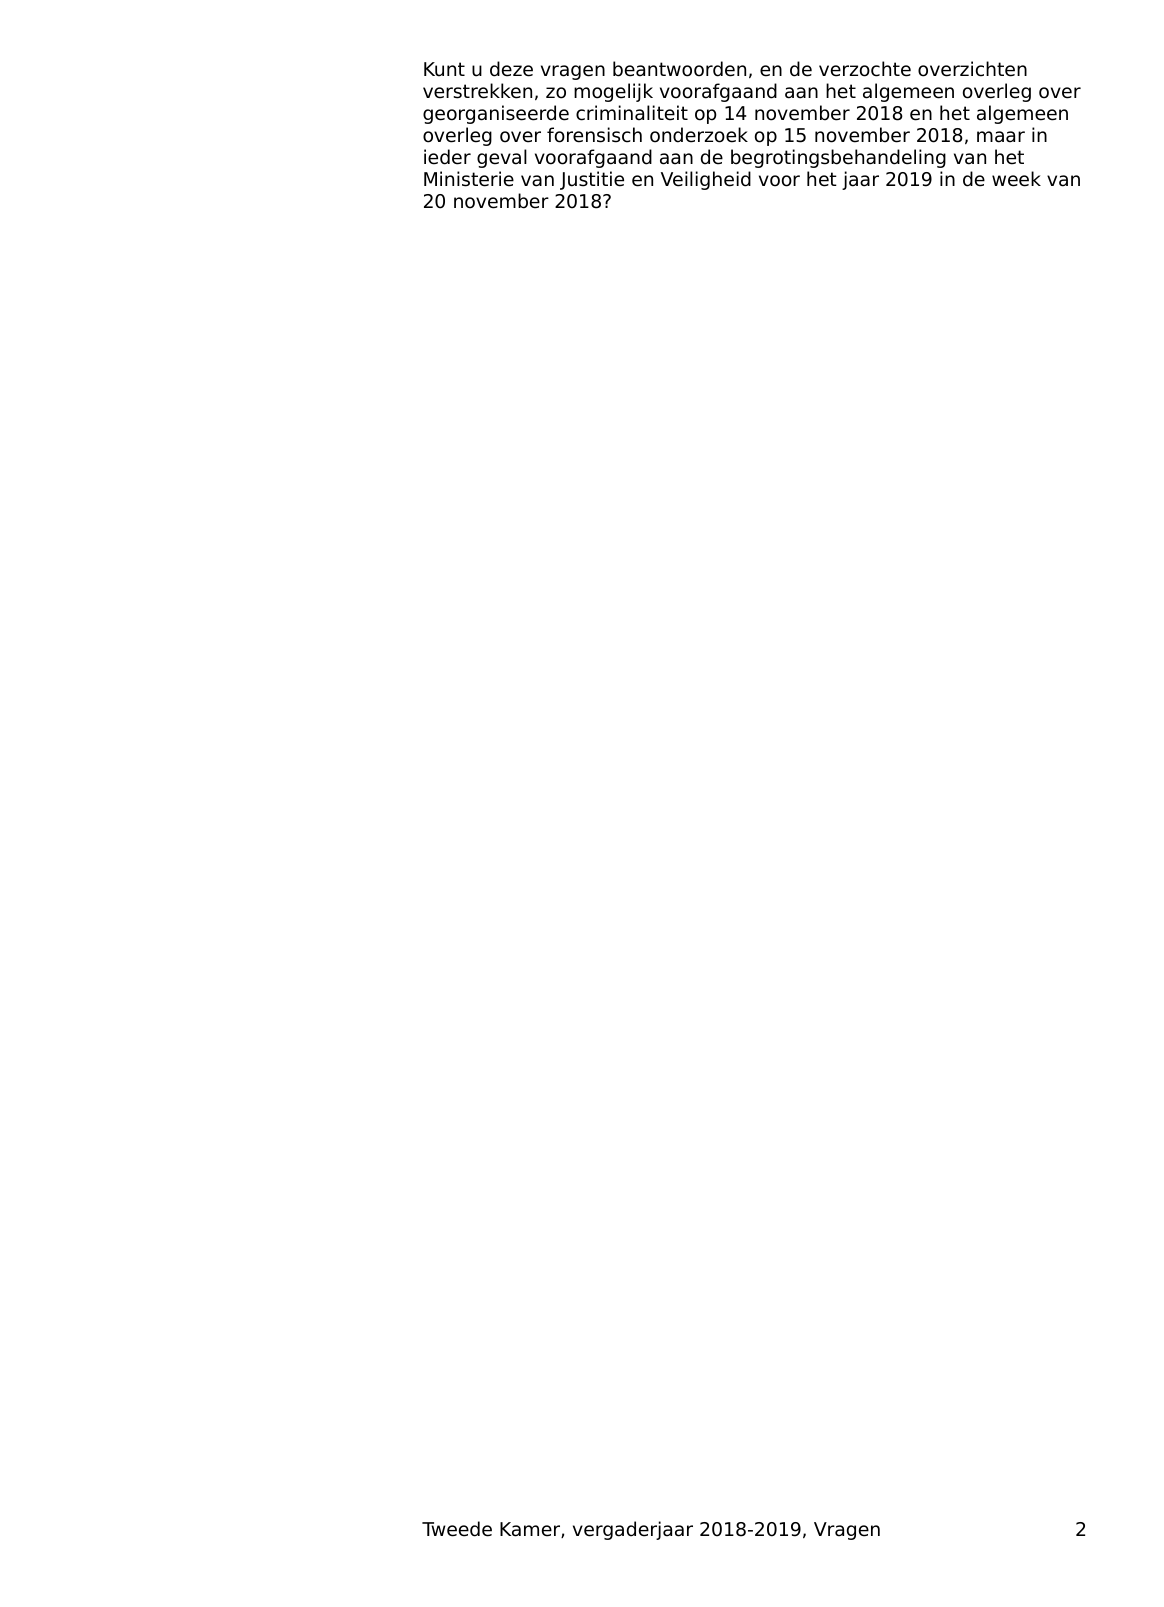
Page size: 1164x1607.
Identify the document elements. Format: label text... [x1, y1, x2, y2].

text Kunt u deze vragen beantwoorden, en de verzochte overzichten verstrekken, zo mogelijk voorafgaand aan het algemeen overleg over georganiseerde criminaliteit op 14 november 2018 en het algemeen overleg over forensisch onderzoek op 15 november 2018, maar in ieder geval voorafgaand aan de begrotingsbehandeling van het Ministerie van Justitie en Veiligheid voor het jaar 2019 in de week van 20 november 2018? [422, 59, 1087, 213]
